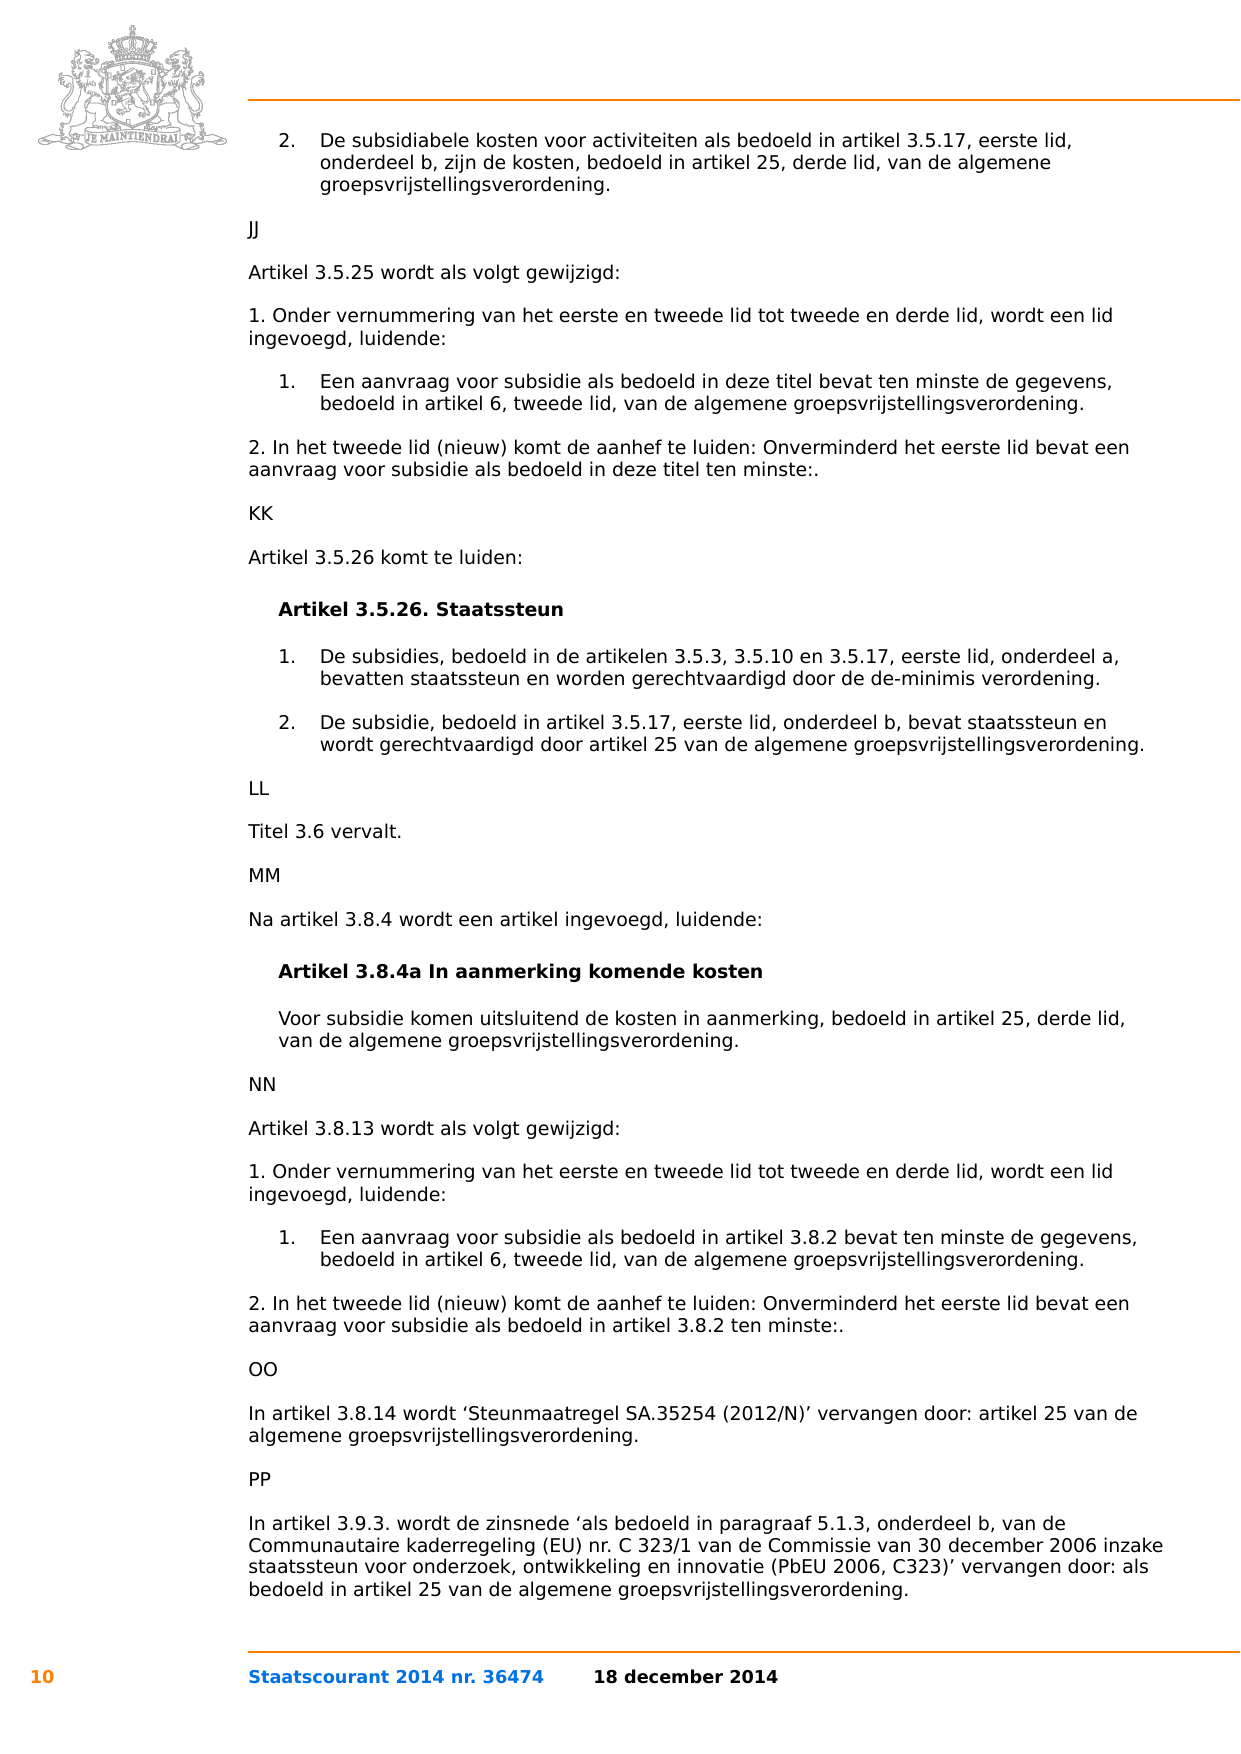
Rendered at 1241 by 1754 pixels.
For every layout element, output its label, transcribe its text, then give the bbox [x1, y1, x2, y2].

text NN [248, 1074, 1163, 1096]
text KK [248, 503, 1163, 525]
subtitle Artikel 3.5.26. Staatssteun [278, 599, 1163, 621]
text Artikel 3.5.25 wordt als volgt gewijzigd: [248, 262, 1163, 283]
picture [38, 25, 227, 150]
text Artikel 3.5.26 komt te luiden: [248, 547, 1163, 569]
text JJ [248, 218, 1163, 240]
text In artikel 3.8.14 wordt ‘Steunmaatregel SA.35254 (2012/N)’ vervangen door: artikel 25 van de algemene groepsvrijstellingsverordening. [248, 1403, 1163, 1447]
text OO [248, 1359, 1163, 1381]
text In artikel 3.9.3. wordt de zinsnede ‘als bedoeld in paragraaf 5.1.3, onderdeel b, van de Communautaire kaderregeling (EU) nr. C 323/1 van de Commissie van 30 december 2006 inzake staatssteun voor onderzoek, ontwikkeling en innovatie (PbEU 2006, C323)’ vervangen door: als bedoeld in artikel 25 van de algemene groepsvrijstellingsverordening. [248, 1512, 1163, 1600]
text PP [248, 1469, 1163, 1491]
text 2. De subsidiabele kosten voor activiteiten als bedoeld in artikel 3.5.17, eerste lid, onderdeel b, zijn de kosten, bedoeld in artikel 25, derde lid, van de algemene groepsvrijstellingsverordening. [278, 130, 1163, 196]
text MM [248, 865, 1163, 887]
text 1. Onder vernummering van het eerste en tweede lid tot tweede en derde lid, wordt een lid ingevoegd, luidende: [248, 305, 1163, 349]
text Na artikel 3.8.4 wordt een artikel ingevoegd, luidende: [248, 909, 1163, 931]
text LL [248, 777, 1163, 799]
text 1. Een aanvraag voor subsidie als bedoeld in deze titel bevat ten minste de gegevens, bedoeld in artikel 6, tweede lid, van de algemene groepsvrijstellingsverordening. [278, 371, 1163, 415]
text Titel 3.6 vervalt. [248, 821, 1163, 843]
text Voor subsidie komen uitsluitend de kosten in aanmerking, bedoeld in artikel 25, derde lid, van de algemene groepsvrijstellingsverordening. [278, 1008, 1163, 1052]
text 1. Een aanvraag voor subsidie als bedoeld in artikel 3.8.2 bevat ten minste de gegevens, bedoeld in artikel 6, tweede lid, van de algemene groepsvrijstellingsverordening. [278, 1227, 1163, 1271]
subtitle Artikel 3.8.4a In aanmerking komende kosten [278, 961, 1163, 983]
text 2. In het tweede lid (nieuw) komt de aanhef te luiden: Onverminderd het eerste lid bevat een aanvraag voor subsidie als bedoeld in deze titel ten minste:. [248, 437, 1163, 481]
text 1. De subsidies, bedoeld in de artikelen 3.5.3, 3.5.10 en 3.5.17, eerste lid, onderdeel a, bevatten staatssteun en worden gerechtvaardigd door de de-minimis verordening. [278, 646, 1163, 690]
text Artikel 3.8.13 wordt als volgt gewijzigd: [248, 1118, 1163, 1139]
text 1. Onder vernummering van het eerste en tweede lid tot tweede en derde lid, wordt een lid ingevoegd, luidende: [248, 1161, 1163, 1205]
text 2. In het tweede lid (nieuw) komt de aanhef te luiden: Onverminderd het eerste lid bevat een aanvraag voor subsidie als bedoeld in artikel 3.8.2 ten minste:. [248, 1293, 1163, 1337]
text 2. De subsidie, bedoeld in artikel 3.5.17, eerste lid, onderdeel b, bevat staatssteun en wordt gerechtvaardigd door artikel 25 van de algemene groepsvrijstellingsverordening. [278, 712, 1163, 756]
